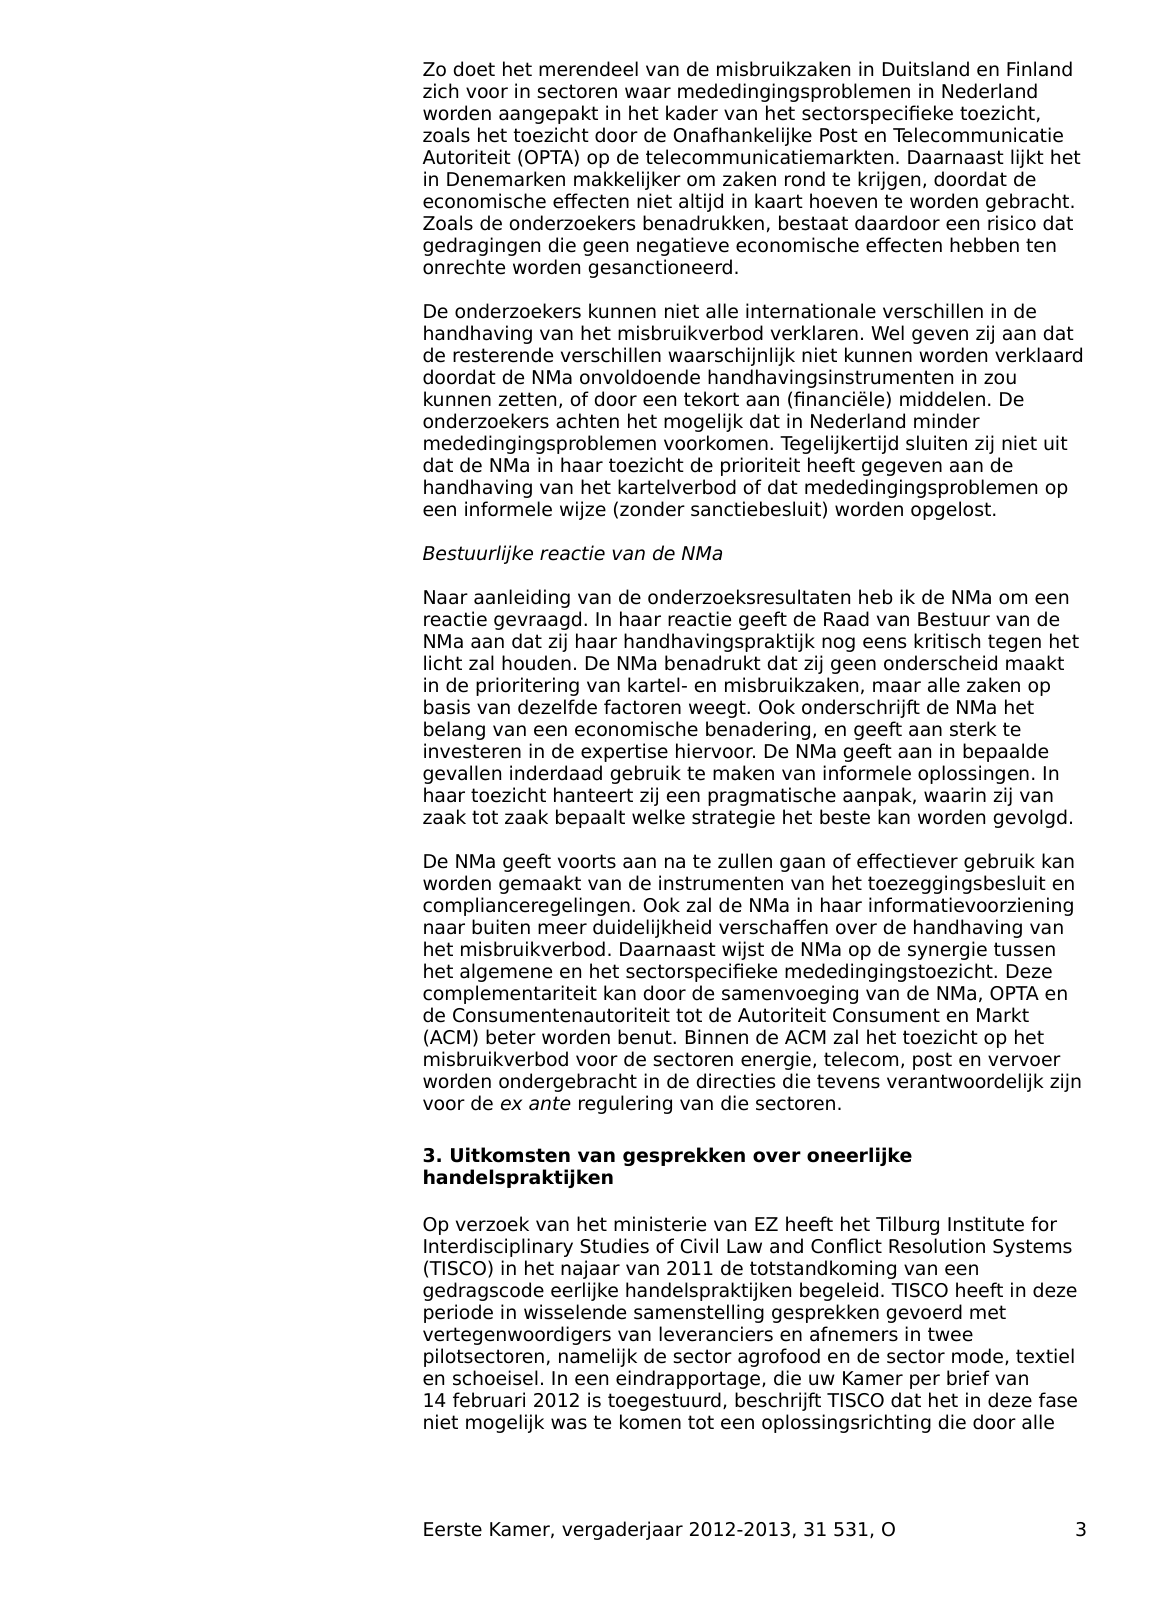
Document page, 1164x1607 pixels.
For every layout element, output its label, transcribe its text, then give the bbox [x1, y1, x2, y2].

text Op verzoek van het ministerie van EZ heeft het Tilburg Institute for Interdisciplinary Studies of Civil Law and Conflict Resolution Systems (TISCO) in het najaar van 2011 de totstandkoming van een gedragscode eerlijke handelspraktijken begeleid. TISCO heeft in deze periode in wisselende samenstelling gesprekken gevoerd met vertegenwoordigers van leveranciers en afnemers in twee pilotsectoren, namelijk de sector agrofood en de sector mode, textiel en schoeisel. In een eindrapportage, die uw Kamer per brief van 14 februari 2012 is toegestuurd, beschrijft TISCO dat het in deze fase niet mogelijk was te komen tot een oplossingsrichting die door alle [422, 1214, 1087, 1434]
subtitle Bestuurlijke reactie van de NMa [422, 543, 1087, 565]
text De NMa geeft voorts aan na te zullen gaan of effectiever gebruik kan worden gemaakt van de instrumenten van het toezeggingsbesluit en complianceregelingen. Ook zal de NMa in haar informatievoorziening naar buiten meer duidelijkheid verschaffen over de handhaving van het misbruikverbod. Daarnaast wijst de NMa op de synergie tussen het algemene en het sectorspecifieke mededingingstoezicht. Deze complementariteit kan door de samenvoeging van de NMa, OPTA en de Consumentenautoriteit tot de Autoriteit Consument en Markt (ACM) beter worden benut. Binnen de ACM zal het toezicht op het misbruikverbod voor de sectoren energie, telecom, post en vervoer worden ondergebracht in de directies die tevens verantwoordelijk zijn voor de ex ante regulering van die sectoren. [422, 851, 1087, 1115]
text De onderzoekers kunnen niet alle internationale verschillen in de handhaving van het misbruikverbod verklaren. Wel geven zij aan dat de resterende verschillen waarschijnlijk niet kunnen worden verklaard doordat de NMa onvoldoende handhavingsinstrumenten in zou kunnen zetten, of door een tekort aan (financiële) middelen. De onderzoekers achten het mogelijk dat in Nederland minder mededingingsproblemen voorkomen. Tegelijkertijd sluiten zij niet uit dat de NMa in haar toezicht de prioriteit heeft gegeven aan de handhaving van het kartelverbod of dat mededingingsproblemen op een informele wijze (zonder sanctiebesluit) worden opgelost. [422, 301, 1087, 521]
text Zo doet het merendeel van de misbruikzaken in Duitsland en Finland zich voor in sectoren waar mededingingsproblemen in Nederland worden aangepakt in het kader van het sectorspecifieke toezicht, zoals het toezicht door de Onafhankelijke Post en Telecommunicatie Autoriteit (OPTA) op de telecommunicatiemarkten. Daarnaast lijkt het in Denemarken makkelijker om zaken rond te krijgen, doordat de economische effecten niet altijd in kaart hoeven te worden gebracht. Zoals de onderzoekers benadrukken, bestaat daardoor een risico dat gedragingen die geen negatieve economische effecten hebben ten onrechte worden gesanctioneerd. [422, 59, 1087, 279]
subtitle 3. Uitkomsten van gesprekken over oneerlijke handelspraktijken [422, 1145, 1087, 1189]
text Naar aanleiding van de onderzoeksresultaten heb ik de NMa om een reactie gevraagd. In haar reactie geeft de Raad van Bestuur van de NMa aan dat zij haar handhavingspraktijk nog eens kritisch tegen het licht zal houden. De NMa benadrukt dat zij geen onderscheid maakt in de prioritering van kartel- en misbruikzaken, maar alle zaken op basis van dezelfde factoren weegt. Ook onderschrijft de NMa het belang van een economische benadering, en geeft aan sterk te investeren in de expertise hiervoor. De NMa geeft aan in bepaalde gevallen inderdaad gebruik te maken van informele oplossingen. In haar toezicht hanteert zij een pragmatische aanpak, waarin zij van zaak tot zaak bepaalt welke strategie het beste kan worden gevolgd. [422, 587, 1087, 829]
